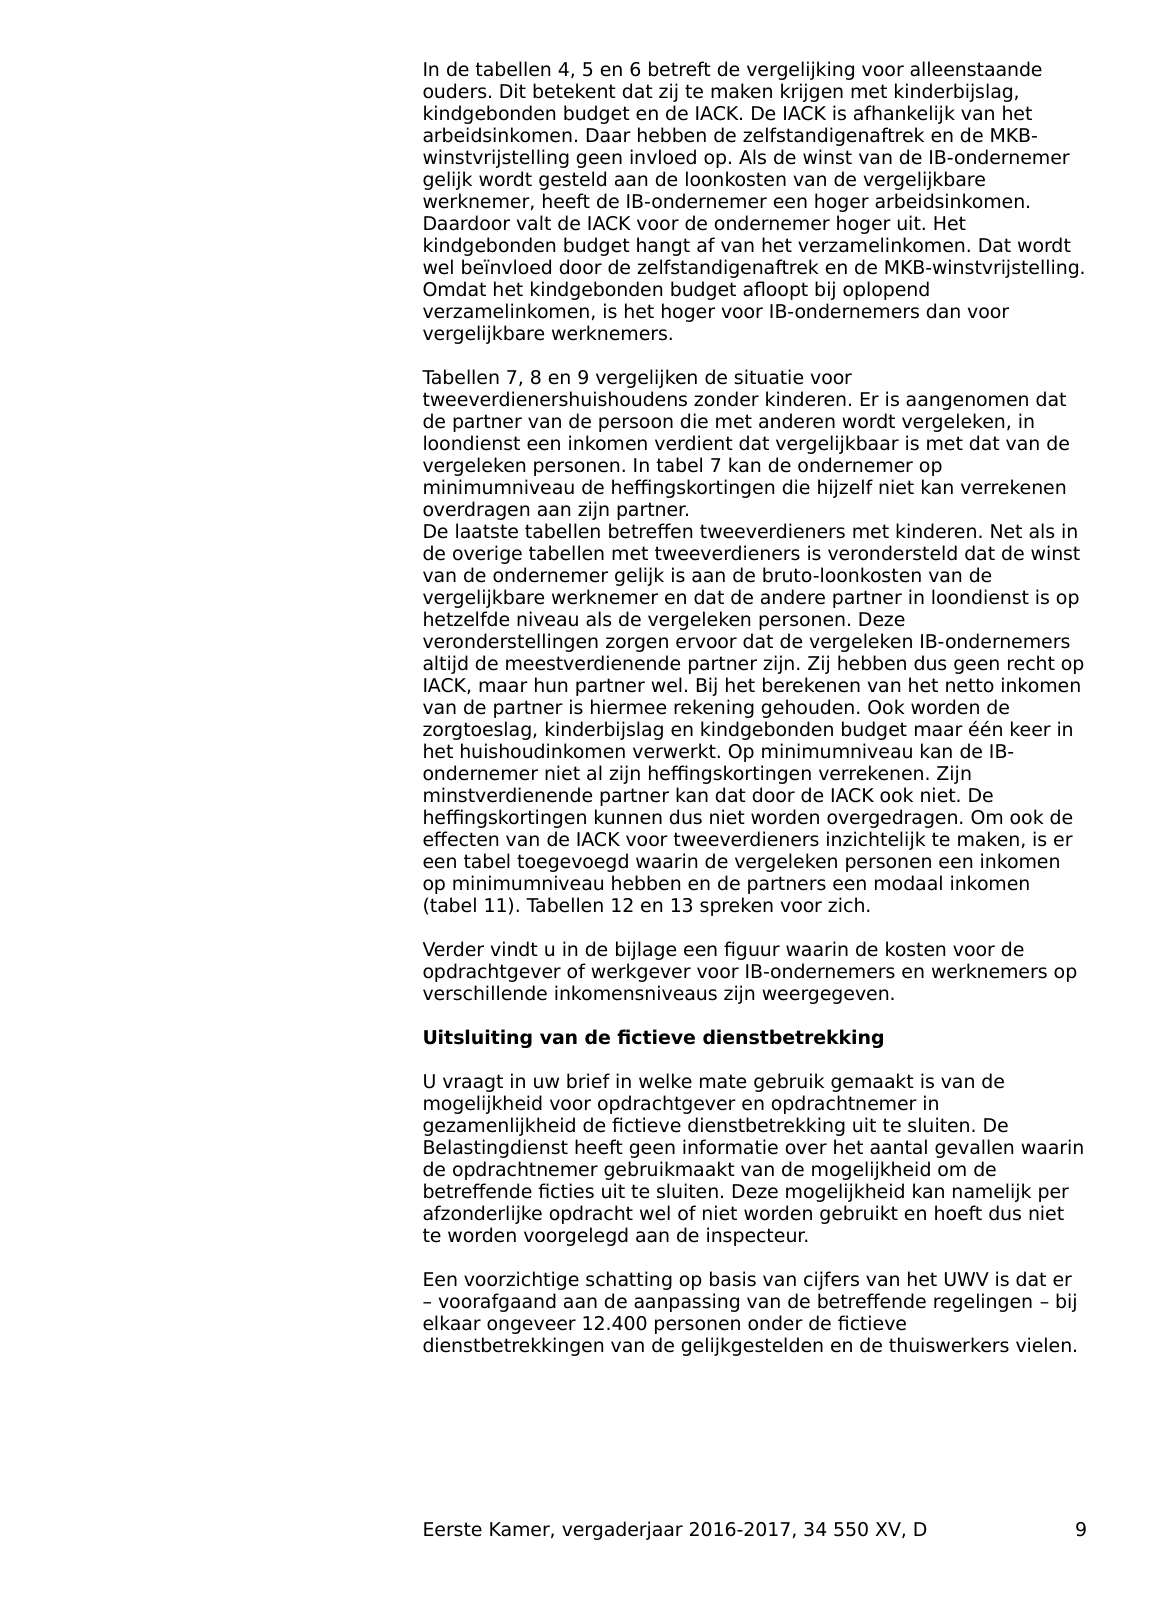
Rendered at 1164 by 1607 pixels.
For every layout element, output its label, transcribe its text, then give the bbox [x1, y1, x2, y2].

subtitle Uitsluiting van de fictieve dienstbetrekking [422, 1027, 1087, 1049]
text Verder vindt u in de bijlage een figuur waarin de kosten voor de opdrachtgever of werkgever voor IB-ondernemers en werknemers op verschillende inkomensniveaus zijn weergegeven. [422, 939, 1087, 1004]
text Tabellen 7, 8 en 9 vergelijken de situatie voor tweeverdienershuishoudens zonder kinderen. Er is aangenomen dat de partner van de persoon die met anderen wordt vergeleken, in loondienst een inkomen verdient dat vergelijkbaar is met dat van de vergeleken personen. In tabel 7 kan de ondernemer op minimumniveau de heffingskortingen die hijzelf niet kan verrekenen overdragen aan zijn partner. [422, 367, 1087, 521]
text U vraagt in uw brief in welke mate gebruik gemaakt is van de mogelijkheid voor opdrachtgever en opdrachtnemer in gezamenlijkheid de fictieve dienstbetrekking uit te sluiten. De Belastingdienst heeft geen informatie over het aantal gevallen waarin de opdrachtnemer gebruikmaakt van de mogelijkheid om de betreffende ficties uit te sluiten. Deze mogelijkheid kan namelijk per afzonderlijke opdracht wel of niet worden gebruikt en hoeft dus niet te worden voorgelegd aan de inspecteur. [422, 1071, 1087, 1247]
text De laatste tabellen betreffen tweeverdieners met kinderen. Net als in de overige tabellen met tweeverdieners is verondersteld dat de winst van de ondernemer gelijk is aan de bruto-loonkosten van de vergelijkbare werknemer en dat de andere partner in loondienst is op hetzelfde niveau als de vergeleken personen. Deze veronderstellingen zorgen ervoor dat de vergeleken IB-ondernemers altijd de meestverdienende partner zijn. Zij hebben dus geen recht op IACK, maar hun partner wel. Bij het berekenen van het netto inkomen van de partner is hiermee rekening gehouden. Ook worden de zorgtoeslag, kinderbijslag en kindgebonden budget maar één keer in het huishoudinkomen verwerkt. Op minimumniveau kan de IB-ondernemer niet al zijn heffingskortingen verrekenen. Zijn minstverdienende partner kan dat door de IACK ook niet. De heffingskortingen kunnen dus niet worden overgedragen. Om ook de effecten van de IACK voor tweeverdieners inzichtelijk te maken, is er een tabel toegevoegd waarin de vergeleken personen een inkomen op minimumniveau hebben en de partners een modaal inkomen (tabel 11). Tabellen 12 en 13 spreken voor zich. [422, 521, 1087, 916]
text Een voorzichtige schatting op basis van cijfers van het UWV is dat er – voorafgaand aan de aanpassing van de betreffende regelingen – bij elkaar ongeveer 12.400 personen onder de fictieve dienstbetrekkingen van de gelijkgestelden en de thuiswerkers vielen. [422, 1269, 1087, 1357]
text In de tabellen 4, 5 en 6 betreft de vergelijking voor alleenstaande ouders. Dit betekent dat zij te maken krijgen met kinderbijslag, kindgebonden budget en de IACK. De IACK is afhankelijk van het arbeidsinkomen. Daar hebben de zelfstandigenaftrek en de MKB-winstvrijstelling geen invloed op. Als de winst van de IB-ondernemer gelijk wordt gesteld aan de loonkosten van de vergelijkbare werknemer, heeft de IB-ondernemer een hoger arbeidsinkomen. Daardoor valt de IACK voor de ondernemer hoger uit. Het kindgebonden budget hangt af van het verzamelinkomen. Dat wordt wel beïnvloed door de zelfstandigenaftrek en de MKB-winstvrijstelling. Omdat het kindgebonden budget afloopt bij oplopend verzamelinkomen, is het hoger voor IB-ondernemers dan voor vergelijkbare werknemers. [422, 59, 1087, 345]
